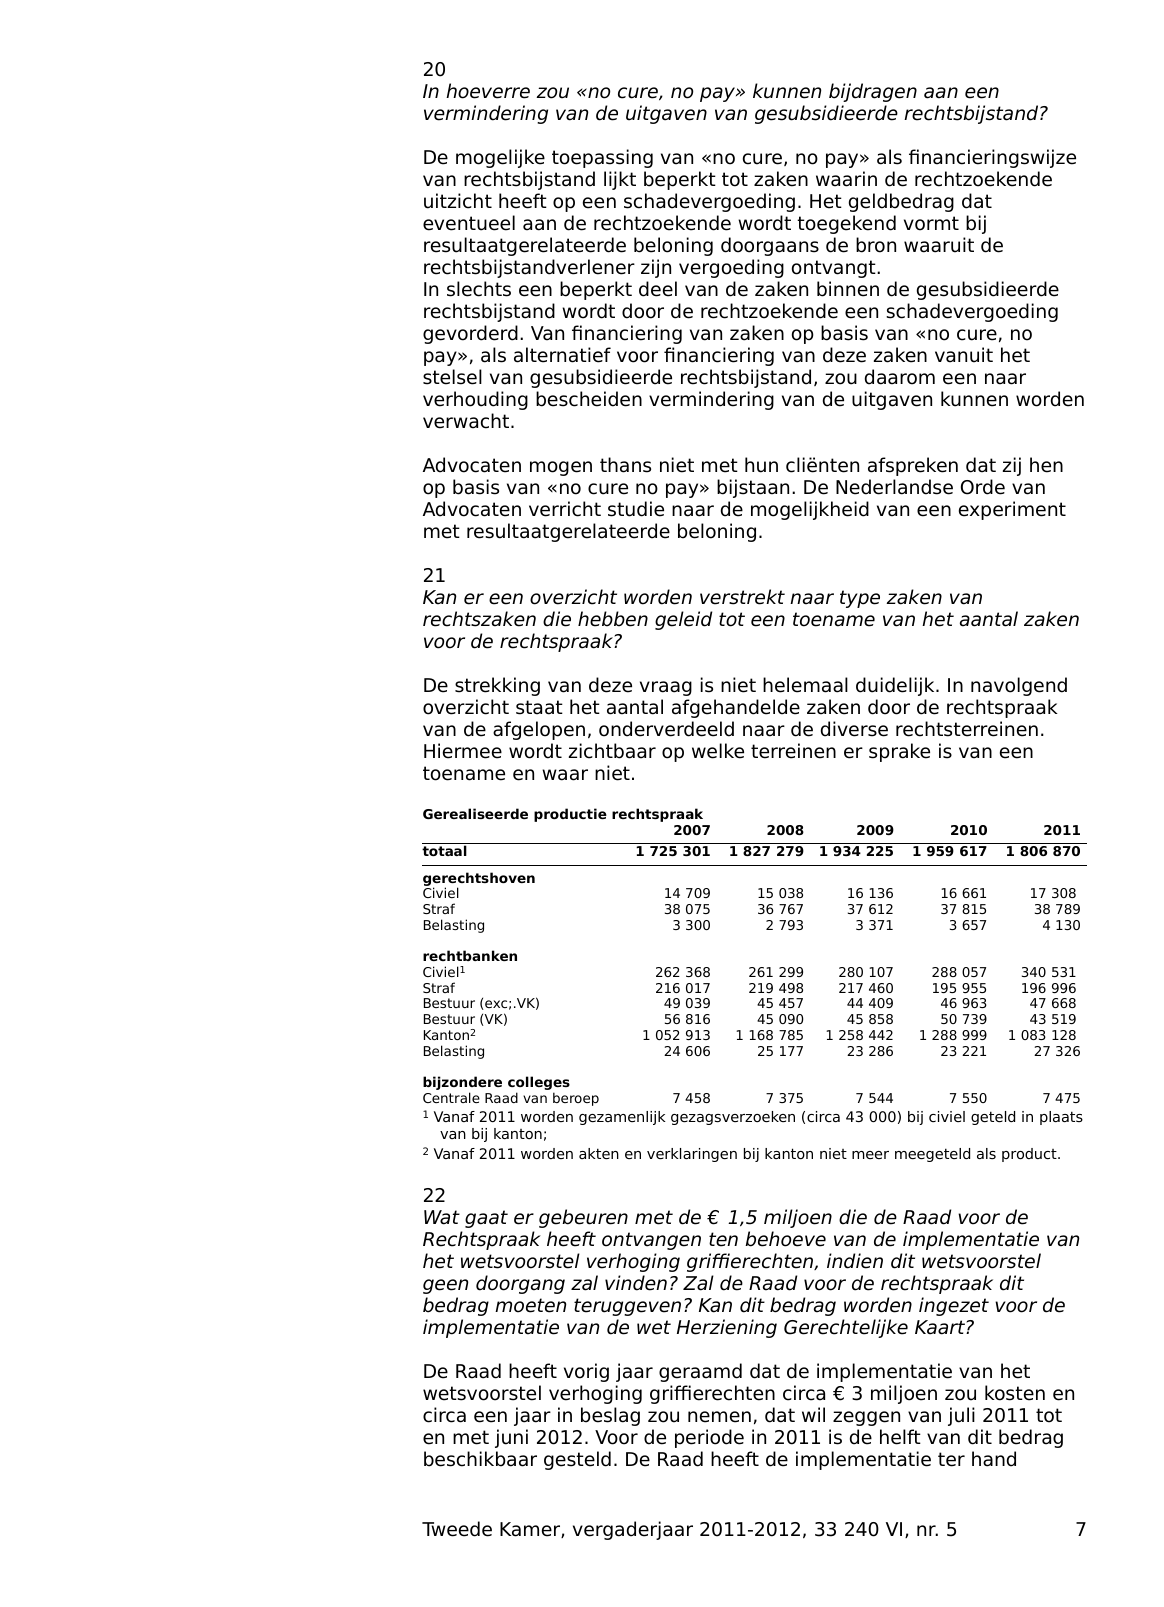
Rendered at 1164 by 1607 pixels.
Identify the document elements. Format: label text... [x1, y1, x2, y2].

table_cell 47 668 [993, 996, 1087, 1012]
table_cell 36 767 [717, 902, 810, 918]
table_cell [900, 949, 993, 965]
table_cell [717, 949, 810, 965]
table_cell [717, 1075, 810, 1091]
table_cell 1 Vanaf 2011 worden gezamenlijk gezagsverzoeken (circa 43 000) bij civiel geteld in plaats van bij kanton; 2 Vanaf 2011 worden akten en verklaringen bij kanton niet meer meegeteld als product. [422, 1106, 1087, 1163]
table_cell 16 136 [810, 886, 900, 902]
table_cell 15 038 [717, 886, 810, 902]
table_cell 3 300 [623, 918, 717, 933]
table_cell Belasting [422, 918, 623, 933]
table_cell Bestuur (VK) [422, 1012, 623, 1028]
text 22 [422, 1185, 1087, 1207]
table_cell 262 368 [623, 965, 717, 981]
table_cell [900, 1075, 993, 1091]
table_cell 17 308 [993, 886, 1087, 902]
table_cell [717, 933, 810, 949]
table_cell 50 739 [900, 1012, 993, 1028]
table_cell [900, 866, 993, 886]
table_cell 56 816 [623, 1012, 717, 1028]
table_cell 14 709 [623, 886, 717, 902]
table_cell 7 475 [993, 1091, 1087, 1106]
table_cell 261 299 [717, 965, 810, 981]
text In hoeverre zou «no cure, no pay» kunnen bijdragen aan een vermindering van de uitgaven van gesubsidieerde rechtsbijstand? [422, 81, 1087, 125]
table_cell 2011 [993, 823, 1087, 843]
table_cell 23 221 [900, 1044, 993, 1059]
table_cell [993, 949, 1087, 965]
table_cell 44 409 [810, 996, 900, 1012]
table_cell 2 793 [717, 918, 810, 933]
text Wat gaat er gebeuren met de € 1,5 miljoen die de Raad voor de Rechtspraak heeft ontvangen ten behoeve van de implementatie van het wetsvoorstel verhoging griffierechten, indien dit wetsvoorstel geen doorgang zal vinden? Zal de Raad voor de rechtspraak dit bedrag moeten teruggeven? Kan dit bedrag worden ingezet voor de implementatie van de wet Herziening Gerechtelijke Kaart? [422, 1207, 1087, 1339]
table_cell 1 725 301 [623, 844, 717, 865]
text De strekking van deze vraag is niet helemaal duidelijk. In navolgend overzicht staat het aantal afgehandelde zaken door de rechtspraak van de afgelopen, onderverdeeld naar de diverse rechtsterreinen. Hiermee wordt zichtbaar op welke terreinen er sprake is van een toename en waar niet. [422, 675, 1087, 785]
table_cell 280 107 [810, 965, 900, 981]
table_cell 217 460 [810, 981, 900, 996]
table_cell 195 955 [900, 981, 993, 996]
text 21 [422, 565, 1087, 587]
table_cell [422, 1059, 623, 1075]
table_header Gerealiseerde productie rechtspraak [422, 807, 1087, 823]
table_cell 45 457 [717, 996, 810, 1012]
table_cell Civiel [422, 886, 623, 902]
table_cell 1 806 870 [993, 844, 1087, 865]
table_cell [422, 823, 623, 843]
table_cell 3 657 [900, 918, 993, 933]
table_cell [623, 1075, 717, 1091]
table_cell 37 612 [810, 902, 900, 918]
table_cell [810, 933, 900, 949]
table_cell 1 827 279 [717, 844, 810, 865]
table_cell [623, 933, 717, 949]
text Kan er een overzicht worden verstrekt naar type zaken van rechtszaken die hebben geleid tot een toename van het aantal zaken voor de rechtspraak? [422, 587, 1087, 653]
table_cell 23 286 [810, 1044, 900, 1059]
table_cell 1 052 913 [623, 1028, 717, 1043]
text Advocaten mogen thans niet met hun cliënten afspreken dat zij hen op basis van «no cure no pay» bijstaan. De Nederlandse Orde van Advocaten verricht studie naar de mogelijkheid van een experiment met resultaatgerelateerde beloning. [422, 455, 1087, 543]
table_cell 2008 [717, 823, 810, 843]
text In slechts een beperkt deel van de zaken binnen de gesubsidieerde rechtsbijstand wordt door de rechtzoekende een schadevergoeding gevorderd. Van financiering van zaken op basis van «no cure, no pay», als alternatief voor financiering van deze zaken vanuit het stelsel van gesubsidieerde rechtsbijstand, zou daarom een naar verhouding bescheiden vermindering van de uitgaven kunnen worden verwacht. [422, 279, 1087, 433]
table_cell 45 090 [717, 1012, 810, 1028]
table_cell 1 258 442 [810, 1028, 900, 1043]
table_cell [900, 933, 993, 949]
table_cell 3 371 [810, 918, 900, 933]
table_cell Kanton2 [422, 1028, 623, 1043]
table_cell [623, 866, 717, 886]
table_cell 1 083 128 [993, 1028, 1087, 1043]
table_cell 43 519 [993, 1012, 1087, 1028]
table_cell Straf [422, 902, 623, 918]
table_cell Straf [422, 981, 623, 996]
table_cell [422, 933, 623, 949]
table_cell [810, 1059, 900, 1075]
text 20 [422, 59, 1087, 81]
table_cell [623, 1059, 717, 1075]
text De mogelijke toepassing van «no cure, no pay» als financieringswijze van rechtsbijstand lijkt beperkt tot zaken waarin de rechtzoekende uitzicht heeft op een schadevergoeding. Het geldbedrag dat eventueel aan de rechtzoekende wordt toegekend vormt bij resultaatgerelateerde beloning doorgaans de bron waaruit de rechtsbijstandverlener zijn vergoeding ontvangt. [422, 147, 1087, 279]
table_cell Bestuur (exc;.VK) [422, 996, 623, 1012]
table_cell 49 039 [623, 996, 717, 1012]
table_cell 1 934 225 [810, 844, 900, 865]
table_cell 25 177 [717, 1044, 810, 1059]
table_cell Civiel1 [422, 965, 623, 981]
table_cell 2007 [623, 823, 717, 843]
text De Raad heeft vorig jaar geraamd dat de implementatie van het wetsvoorstel verhoging griffierechten circa € 3 miljoen zou kosten en circa een jaar in beslag zou nemen, dat wil zeggen van juli 2011 tot en met juni 2012. Voor de periode in 2011 is de helft van dit bedrag beschikbaar gesteld. De Raad heeft de implementatie ter hand [422, 1361, 1087, 1471]
table_cell bijzondere colleges [422, 1075, 623, 1091]
table_cell [810, 1075, 900, 1091]
table_cell 24 606 [623, 1044, 717, 1059]
table_cell 45 858 [810, 1012, 900, 1028]
table_cell [810, 949, 900, 965]
table_cell [993, 933, 1087, 949]
table_cell 219 498 [717, 981, 810, 996]
table_cell 7 550 [900, 1091, 993, 1106]
table_cell 2010 [900, 823, 993, 843]
table_cell 1 168 785 [717, 1028, 810, 1043]
table_cell Belasting [422, 1044, 623, 1059]
table_cell 196 996 [993, 981, 1087, 996]
table_cell 16 661 [900, 886, 993, 902]
table_cell 37 815 [900, 902, 993, 918]
table_cell 46 963 [900, 996, 993, 1012]
table_cell [993, 1075, 1087, 1091]
table_cell 288 057 [900, 965, 993, 981]
table_cell 7 544 [810, 1091, 900, 1106]
table_cell [993, 866, 1087, 886]
table_cell 38 075 [623, 902, 717, 918]
table_cell [717, 1059, 810, 1075]
table_cell totaal [422, 844, 623, 865]
table_cell [717, 866, 810, 886]
table_cell 27 326 [993, 1044, 1087, 1059]
table_cell gerechtshoven [422, 866, 623, 886]
table_cell 1 288 999 [900, 1028, 993, 1043]
table_cell 7 458 [623, 1091, 717, 1106]
table_cell [900, 1059, 993, 1075]
table_cell 4 130 [993, 918, 1087, 933]
table_cell 2009 [810, 823, 900, 843]
table_cell rechtbanken [422, 949, 623, 965]
table_cell Centrale Raad van beroep [422, 1091, 623, 1106]
table_cell [623, 949, 717, 965]
table_cell 1 959 617 [900, 844, 993, 865]
table_cell 340 531 [993, 965, 1087, 981]
table_cell 7 375 [717, 1091, 810, 1106]
table_cell [993, 1059, 1087, 1075]
table_cell [810, 866, 900, 886]
table_cell 38 789 [993, 902, 1087, 918]
table_cell 216 017 [623, 981, 717, 996]
